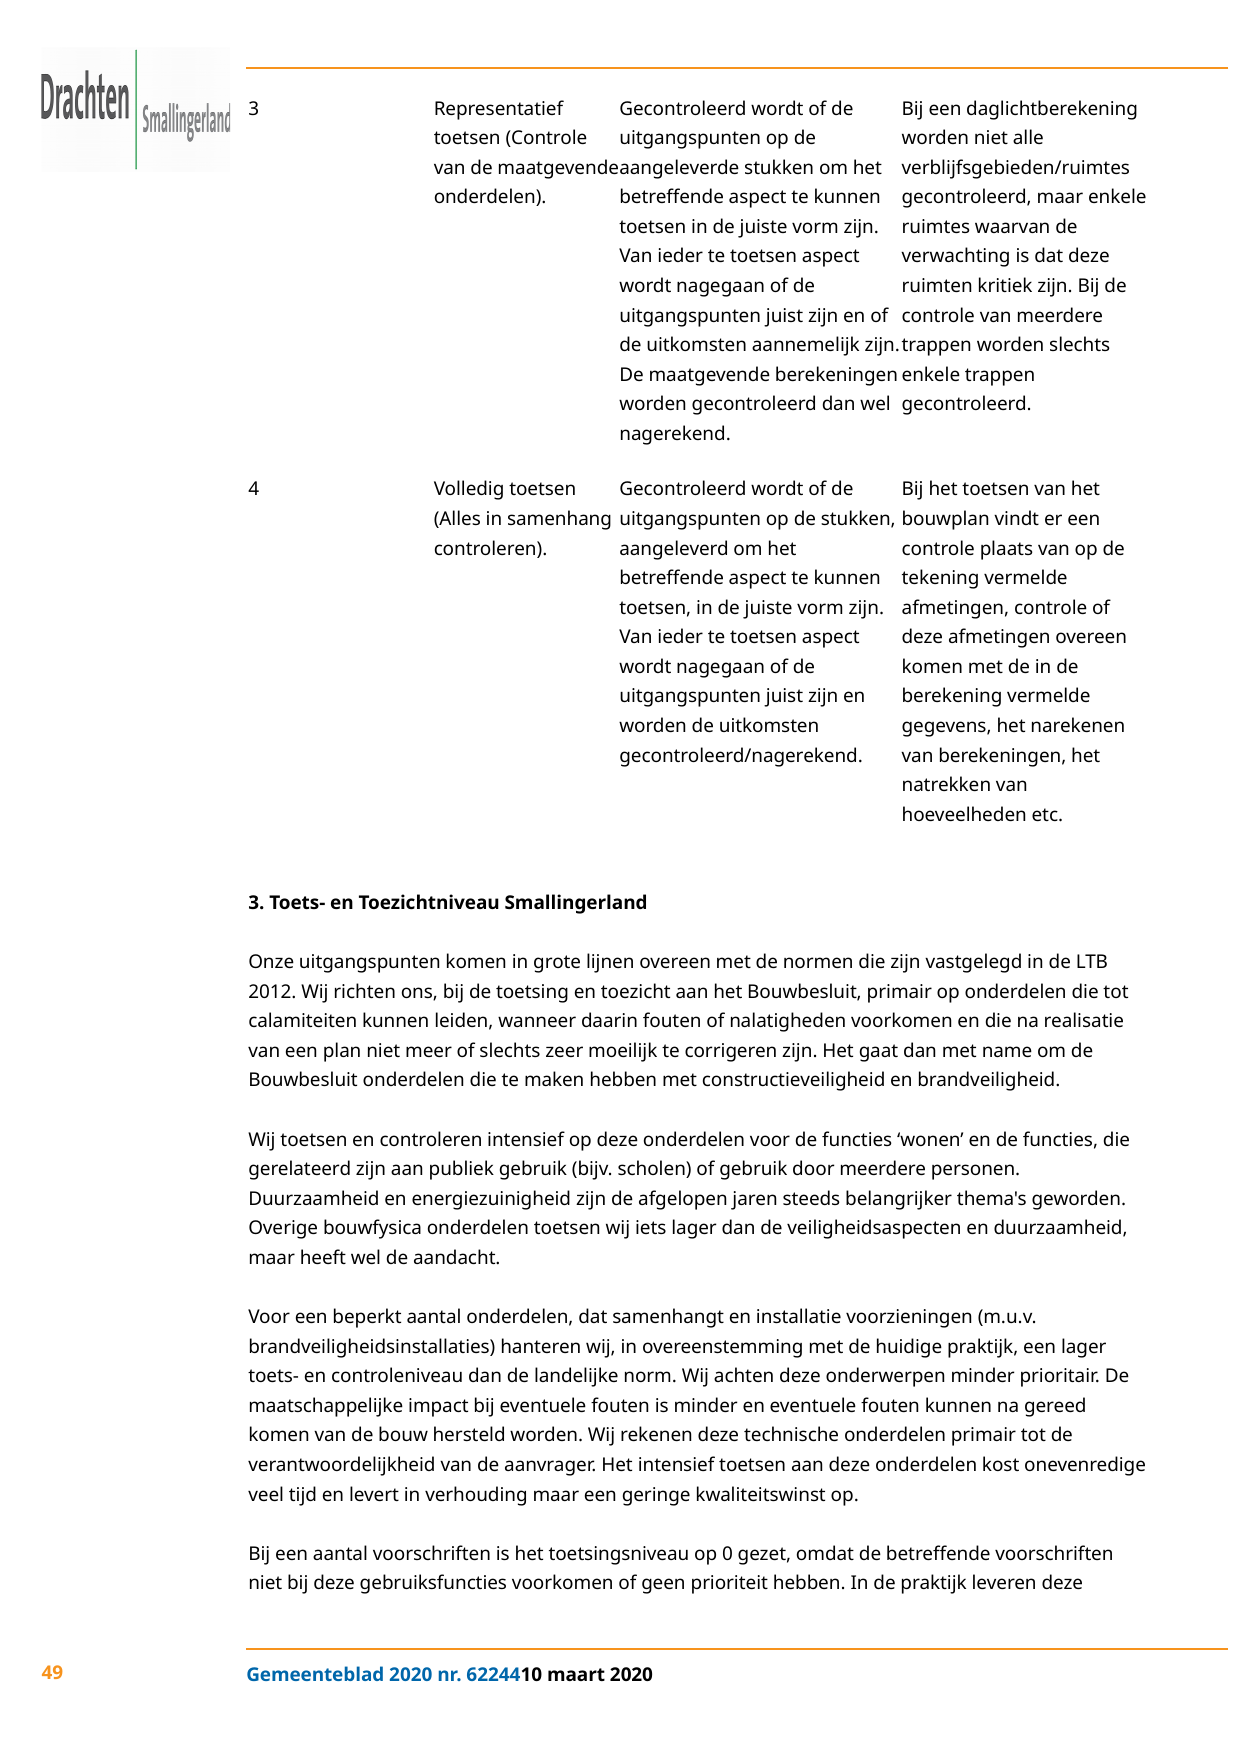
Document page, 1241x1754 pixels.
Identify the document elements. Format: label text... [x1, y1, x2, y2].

text Wij toetsen en controleren intensief op deze onderdelen voor de functies ‘wonen’ en de functies, die gerelateerd zijn aan publiek gebruik (bijv. scholen) of gebruik door meerdere personen. Duurzaamheid en energiezuinigheid zijn de afgelopen jaren steeds belangrijker thema's geworden. Overige bouwfysica onderdelen toetsen wij iets lager dan de veiligheidsaspecten en duurzaamheid, maar heeft wel de aandacht. [248, 1126, 1152, 1270]
table_cell Representatief toetsen (Controle van de maatgevende onderdelen). [434, 95, 619, 476]
table_cell Bij het toetsen van het bouwplan vindt er een controle plaats van op de tekening vermelde afmetingen, controle of deze afmetingen overeen komen met de in de berekening vermelde gegevens, het narekenen van berekeningen, het natrekken van hoeveelheden etc. [901, 476, 1152, 856]
table_cell Bij een daglichtberekening worden niet alle verblijfsgebieden/ruimtes gecontroleerd, maar enkele ruimtes waarvan de verwachting is dat deze ruimten kritiek zijn. Bij de controle van meerdere trappen worden slechts enkele trappen gecontroleerd. [901, 95, 1152, 476]
table_cell 3 [248, 95, 433, 476]
picture [41, 47, 231, 172]
text Bij een aantal voorschriften is het toetsingsniveau op 0 gezet, omdat de betreffende voorschriften niet bij deze gebruiksfuncties voorkomen of geen prioriteit hebben. In de praktijk leveren deze [248, 1540, 1152, 1595]
table_cell 4 [248, 476, 433, 856]
text 3. Toets- en Toezichtniveau Smallingerland [248, 889, 1152, 915]
text Voor een beperkt aantal onderdelen, dat samenhangt en installatie voorzieningen (m.u.v. brandveiligheidsinstallaties) hanteren wij, in overeenstemming met de huidige praktijk, een lager toets- en controleniveau dan de landelijke norm. Wij achten deze onderwerpen minder prioritair. De maatschappelijke impact bij eventuele fouten is minder en eventuele fouten kunnen na gereed komen van de bouw hersteld worden. Wij rekenen deze technische onderdelen primair tot de verantwoordelijkheid van de aanvrager. Het intensief toetsen aan deze onderdelen kost onevenredige veel tijd en levert in verhouding maar een geringe kwaliteitswinst op. [248, 1303, 1152, 1506]
text Onze uitgangspunten komen in grote lijnen overeen met de normen die zijn vastgelegd in de LTB 2012. Wij richten ons, bij de toetsing en toezicht aan het Bouwbesluit, primair op onderdelen die tot calamiteiten kunnen leiden, wanneer daarin fouten of nalatigheden voorkomen en die na realisatie van een plan niet meer of slechts zeer moeilijk te corrigeren zijn. Het gaat dan met name om de Bouwbesluit onderdelen die te maken hebben met constructieveiligheid en brandveiligheid. [248, 948, 1152, 1092]
table_cell Volledig toetsen (Alles in samenhang controleren). [434, 476, 619, 856]
table_cell Gecontroleerd wordt of de uitgangspunten op de aangeleverde stukken om het betreffende aspect te kunnen toetsen in de juiste vorm zijn. Van ieder te toetsen aspect wordt nagegaan of de uitgangspunten juist zijn en of de uitkomsten aannemelijk zijn. De maatgevende berekeningen worden gecontroleerd dan wel nagerekend. [619, 95, 901, 476]
table_cell Gecontroleerd wordt of de uitgangspunten op de stukken, aangeleverd om het betreffende aspect te kunnen toetsen, in de juiste vorm zijn. Van ieder te toetsen aspect wordt nagegaan of de uitgangspunten juist zijn en worden de uitkomsten gecontroleerd/nagerekend. [619, 476, 901, 856]
